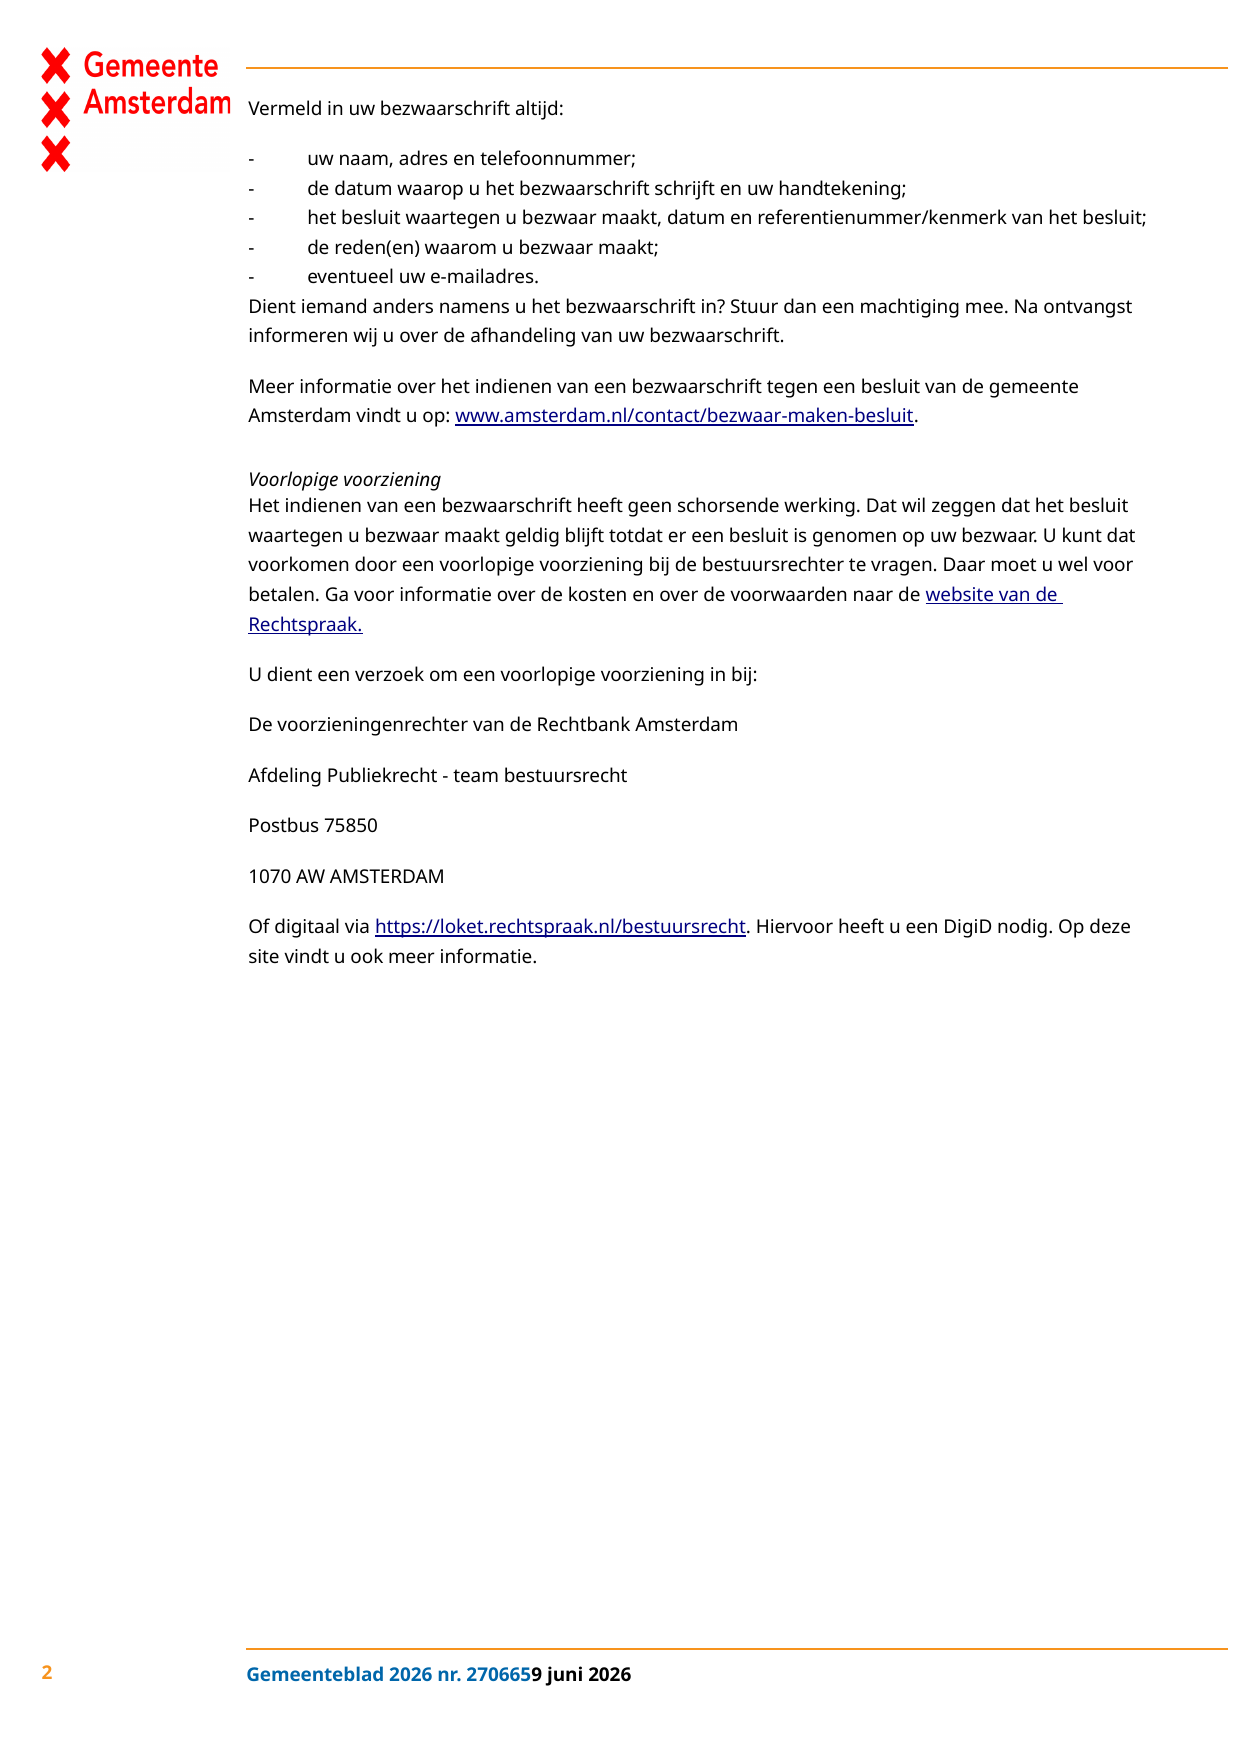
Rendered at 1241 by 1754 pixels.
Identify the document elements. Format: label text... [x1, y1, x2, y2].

list uw naam, adres en telefoonnummer; [248, 145, 1152, 171]
text 1070 AW AMSTERDAM [248, 863, 1152, 888]
text Het indienen van een bezwaarschrift heeft geen schorsende werking. Dat wil zeggen dat het besluit waartegen u bezwaar maakt geldig blijft totdat er een besluit is genomen op uw bezwaar. U kunt dat voorkomen door een voorlopige voorziening bij de bestuursrechter te vragen. Daar moet u wel voor betalen. Ga voor informatie over de kosten en over de voorwaarden naar de website van de Rechtspraak. [248, 492, 1152, 636]
text Dient iemand anders namens u het bezwaarschrift in? Stuur dan een machtiging mee. Na ontvangst informeren wij u over de afhandeling van uw bezwaarschrift. [248, 293, 1152, 348]
list eventueel uw e-mailadres. [248, 263, 1152, 289]
text Postbus 75850 [248, 812, 1152, 838]
picture [41, 47, 231, 172]
text De voorzieningenrechter van de Rechtbank Amsterdam [248, 712, 1152, 737]
list het besluit waartegen u bezwaar maakt, datum en referentienummer/kenmerk van het besluit; [248, 204, 1152, 230]
text Voorlopige voorziening [248, 467, 1152, 492]
text Vermeld in uw bezwaarschrift altijd: [248, 95, 1152, 121]
list de datum waarop u het bezwaarschrift schrijft en uw handtekening; [248, 175, 1152, 201]
list de reden(en) waarom u bezwaar maakt; [248, 234, 1152, 260]
text Afdeling Publiekrecht - team bestuursrecht [248, 762, 1152, 788]
text Meer informatie over het indienen van een bezwaarschrift tegen een besluit van de gemeente Amsterdam vindt u op: www.amsterdam.nl/contact/bezwaar-maken-besluit. [248, 373, 1152, 428]
text U dient een verzoek om een voorlopige voorziening in bij: [248, 661, 1152, 687]
text Of digitaal via https://loket.rechtspraak.nl/bestuursrecht. Hiervoor heeft u een DigiD nodig. Op deze site vindt u ook meer informatie. [248, 913, 1152, 968]
